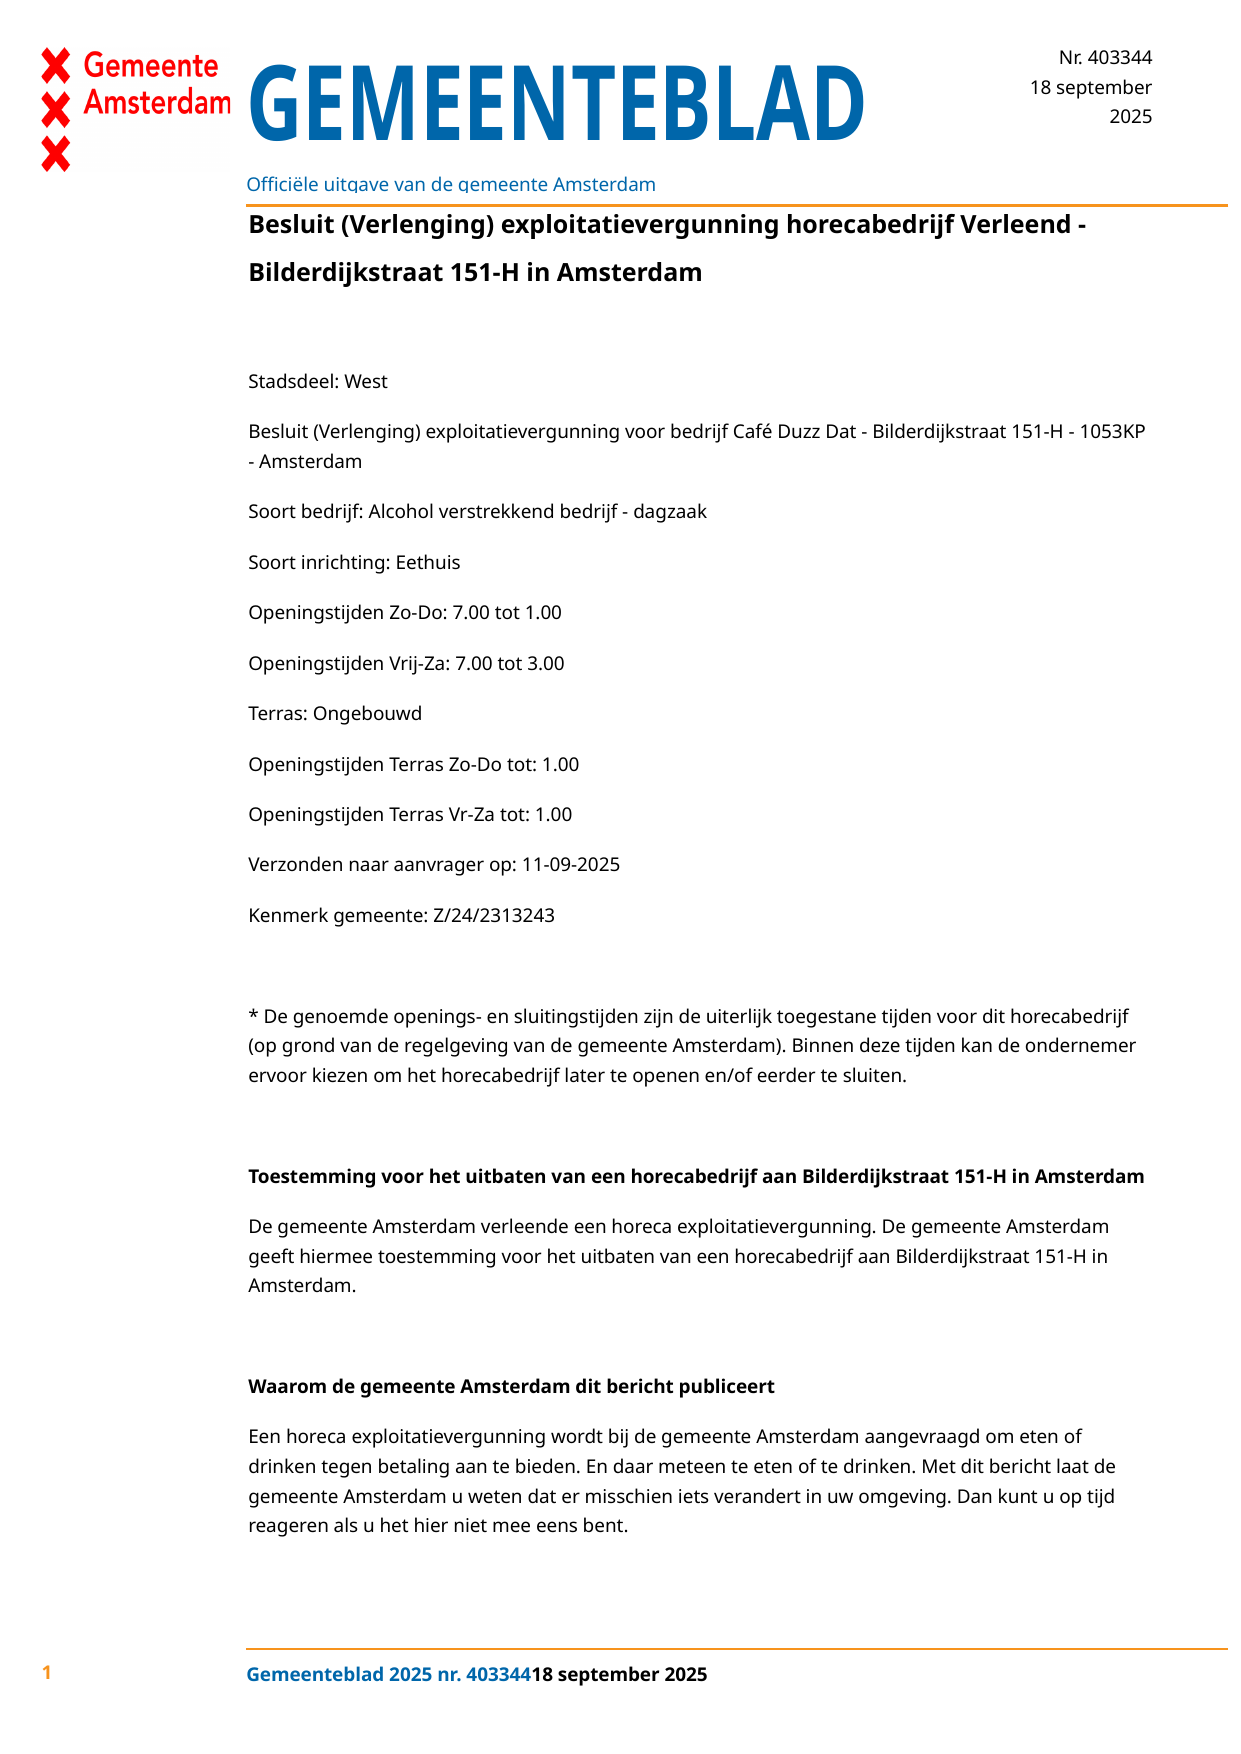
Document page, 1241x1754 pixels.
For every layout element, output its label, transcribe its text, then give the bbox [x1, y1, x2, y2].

text Openingstijden Vrij-Za: 7.00 tot 3.00 [248, 650, 1152, 676]
text Waarom de gemeente Amsterdam dit bericht publiceert [248, 1373, 1152, 1399]
picture [41, 47, 231, 172]
text De gemeente Amsterdam verleende een horeca exploitatievergunning. De gemeente Amsterdam geeft hiermee toestemming voor het uitbaten van een horecabedrijf aan Bilderdijkstraat 151-H in Amsterdam. [248, 1213, 1152, 1298]
text Soort inrichting: Eethuis [248, 549, 1152, 575]
text Kenmerk gemeente: Z/24/2313243 [248, 902, 1152, 928]
text Toestemming voor het uitbaten van een horecabedrijf aan Bilderdijkstraat 151-H in Amsterdam [248, 1163, 1152, 1189]
text Openingstijden Terras Vr-Za tot: 1.00 [248, 801, 1152, 827]
text Soort bedrijf: Alcohol verstrekkend bedrijf - dagzaak [248, 499, 1152, 524]
text Openingstijden Zo-Do: 7.00 tot 1.00 [248, 599, 1152, 625]
text Besluit (Verlenging) exploitatievergunning voor bedrijf Café Duzz Dat - Bilderdijkstraat 151-H - 1053KP - Amsterdam [248, 419, 1152, 474]
text Terras: Ongebouwd [248, 700, 1152, 726]
text Besluit (Verlenging) exploitatievergunning horecabedrijf Verleend - Bilderdijkstraat 151-H in Amsterdam [248, 207, 1152, 288]
text Verzonden naar aanvrager op: 11-09-2025 [248, 852, 1152, 877]
text Openingstijden Terras Zo-Do tot: 1.00 [248, 751, 1152, 777]
text * De genoemde openings- en sluitingstijden zijn de uiterlijk toegestane tijden voor dit horecabedrijf (op grond van de regelgeving van de gemeente Amsterdam). Binnen deze tijden kan de ondernemer ervoor kiezen om het horecabedrijf later te openen en/of eerder te sluiten. [248, 1003, 1152, 1088]
text Stadsdeel: West [248, 368, 1152, 394]
text Een horeca exploitatievergunning wordt bij de gemeente Amsterdam aangevraagd om eten of drinken tegen betaling aan te bieden. En daar meteen te eten of te drinken. Met dit bericht laat de gemeente Amsterdam u weten dat er misschien iets verandert in uw omgeving. Dan kunt u op tijd reageren als u het hier niet mee eens bent. [248, 1424, 1152, 1538]
